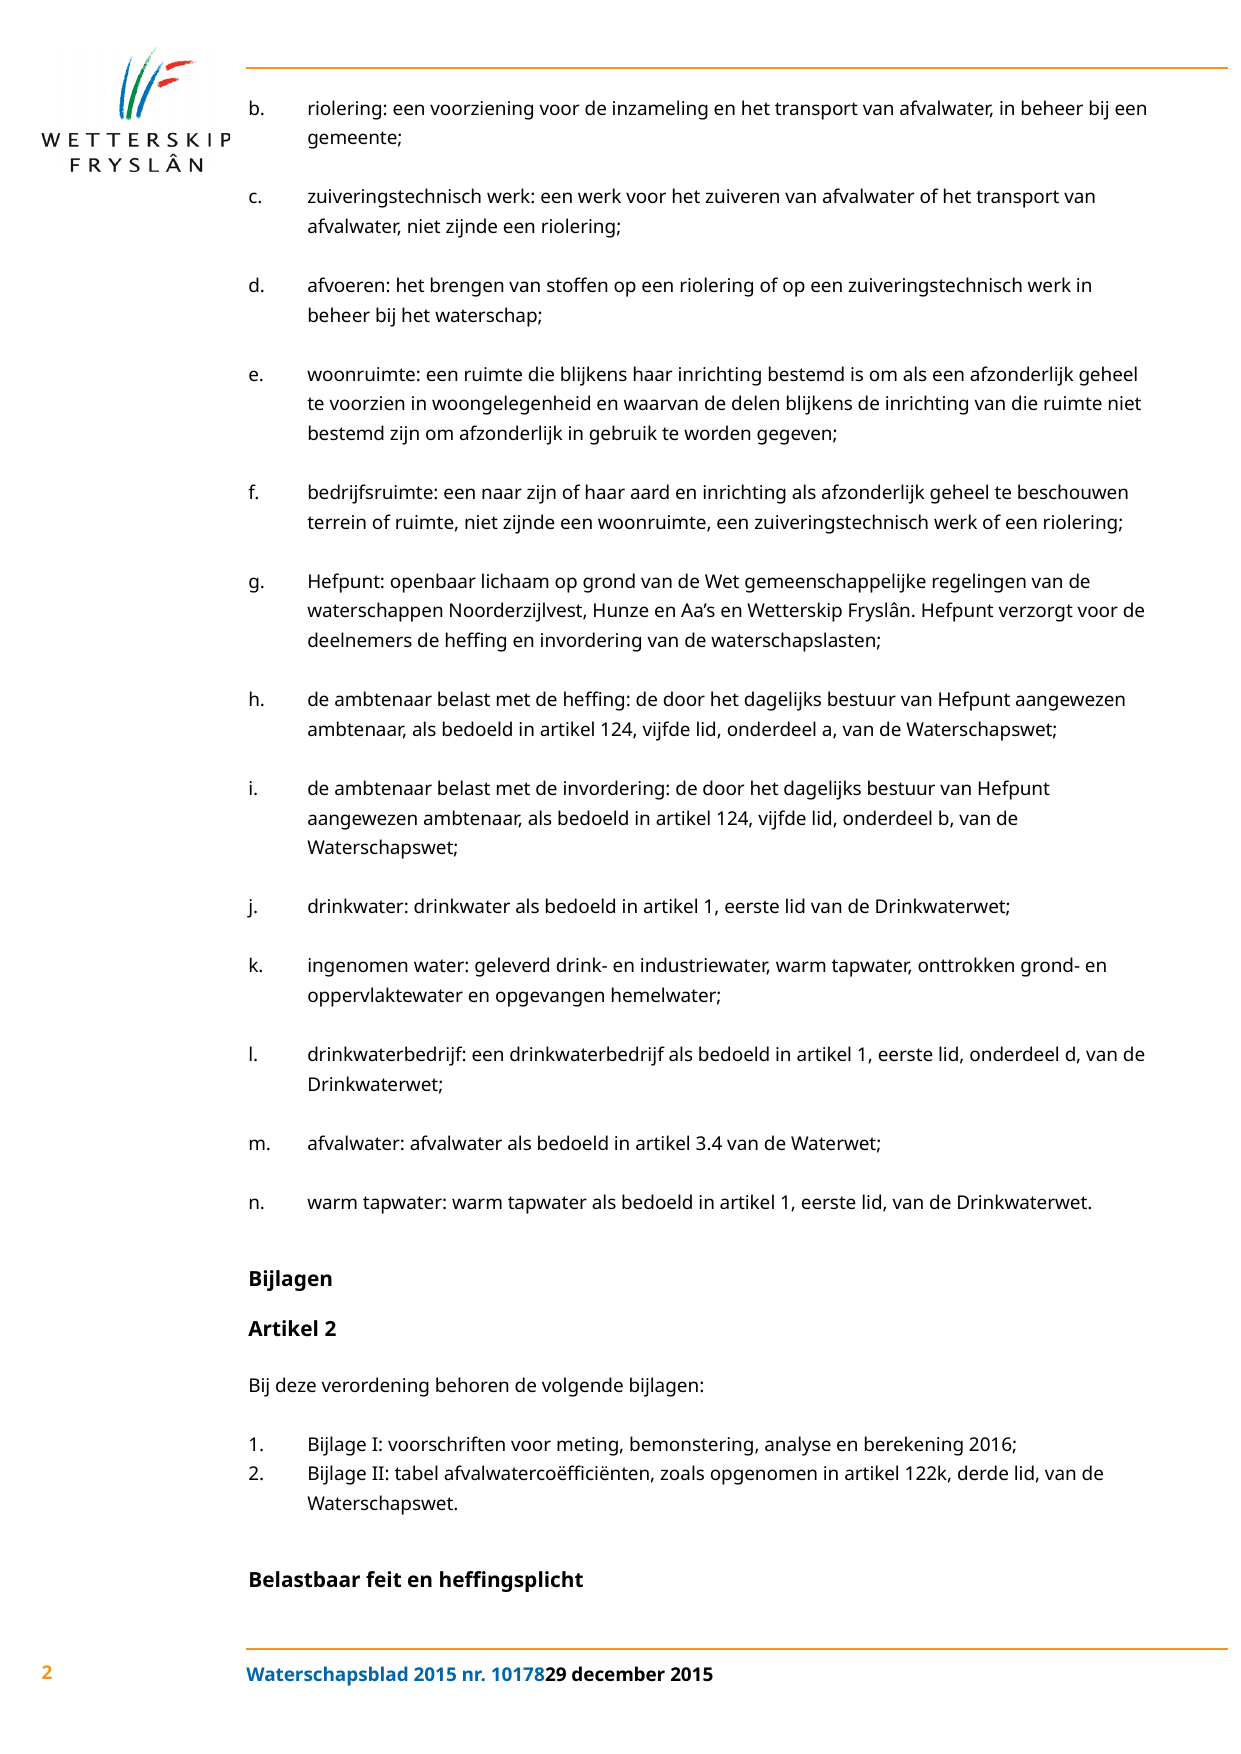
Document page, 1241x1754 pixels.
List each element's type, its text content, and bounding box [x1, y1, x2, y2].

list afvalwater: afvalwater als bedoeld in artikel 3.4 van de Waterwet; [248, 1130, 1152, 1156]
list de ambtenaar belast met de invordering: de door het dagelijks bestuur van Hefpunt aangewezen ambtenaar, als bedoeld in artikel 124, vijfde lid, onderdeel b, van de Waterschapswet; [248, 775, 1152, 860]
list riolering: een voorziening voor de inzameling en het transport van afvalwater, in beheer bij een gemeente; [248, 95, 1152, 150]
list Hefpunt: openbaar lichaam op grond van de Wet gemeenschappelijke regelingen van de waterschappen Noorderzijlvest, Hunze en Aa’s en Wetterskip Fryslân. Hefpunt verzorgt voor de deelnemers de heffing en invordering van de waterschapslasten; [248, 568, 1152, 653]
list Bijlage II: tabel afvalwatercoëfficiënten, zoals opgenomen in artikel 122k, derde lid, van de Waterschapswet. [248, 1461, 1152, 1516]
picture [41, 47, 231, 172]
list warm tapwater: warm tapwater als bedoeld in artikel 1, eerste lid, van de Drinkwaterwet. [248, 1189, 1152, 1215]
list woonruimte: een ruimte die blijkens haar inrichting bestemd is om als een afzonderlijk geheel te voorzien in woongelegenheid en waarvan de delen blijkens de inrichting van die ruimte niet bestemd zijn om afzonderlijk in gebruik te worden gegeven; [248, 361, 1152, 446]
text Artikel 2 [248, 1314, 1152, 1342]
text Belastbaar feit en heffingsplicht [248, 1565, 1152, 1594]
list bedrijfsruimte: een naar zijn of haar aard en inrichting als afzonderlijk geheel te beschouwen terrein of ruimte, niet zijnde een woonruimte, een zuiveringstechnisch werk of een riolering; [248, 479, 1152, 535]
list afvoeren: het brengen van stoffen op een riolering of op een zuiveringstechnisch werk in beheer bij het waterschap; [248, 272, 1152, 328]
text Bijlagen [248, 1264, 1152, 1293]
list zuiveringstechnisch werk: een werk voor het zuiveren van afvalwater of het transport van afvalwater, niet zijnde een riolering; [248, 183, 1152, 239]
list de ambtenaar belast met de heffing: de door het dagelijks bestuur van Hefpunt aangewezen ambtenaar, als bedoeld in artikel 124, vijfde lid, onderdeel a, van de Waterschapswet; [248, 686, 1152, 742]
list drinkwaterbedrijf: een drinkwaterbedrijf als bedoeld in artikel 1, eerste lid, onderdeel d, van de Drinkwaterwet; [248, 1041, 1152, 1097]
list ingenomen water: geleverd drink- en industriewater, warm tapwater, onttrokken grond- en oppervlaktewater en opgevangen hemelwater; [248, 953, 1152, 1008]
text Bij deze verordening behoren de volgende bijlagen: [248, 1372, 1152, 1398]
list drinkwater: drinkwater als bedoeld in artikel 1, eerste lid van de Drinkwaterwet; [248, 893, 1152, 919]
list Bijlage I: voorschriften voor meting, bemonstering, analyse en berekening 2016; [248, 1431, 1152, 1457]
